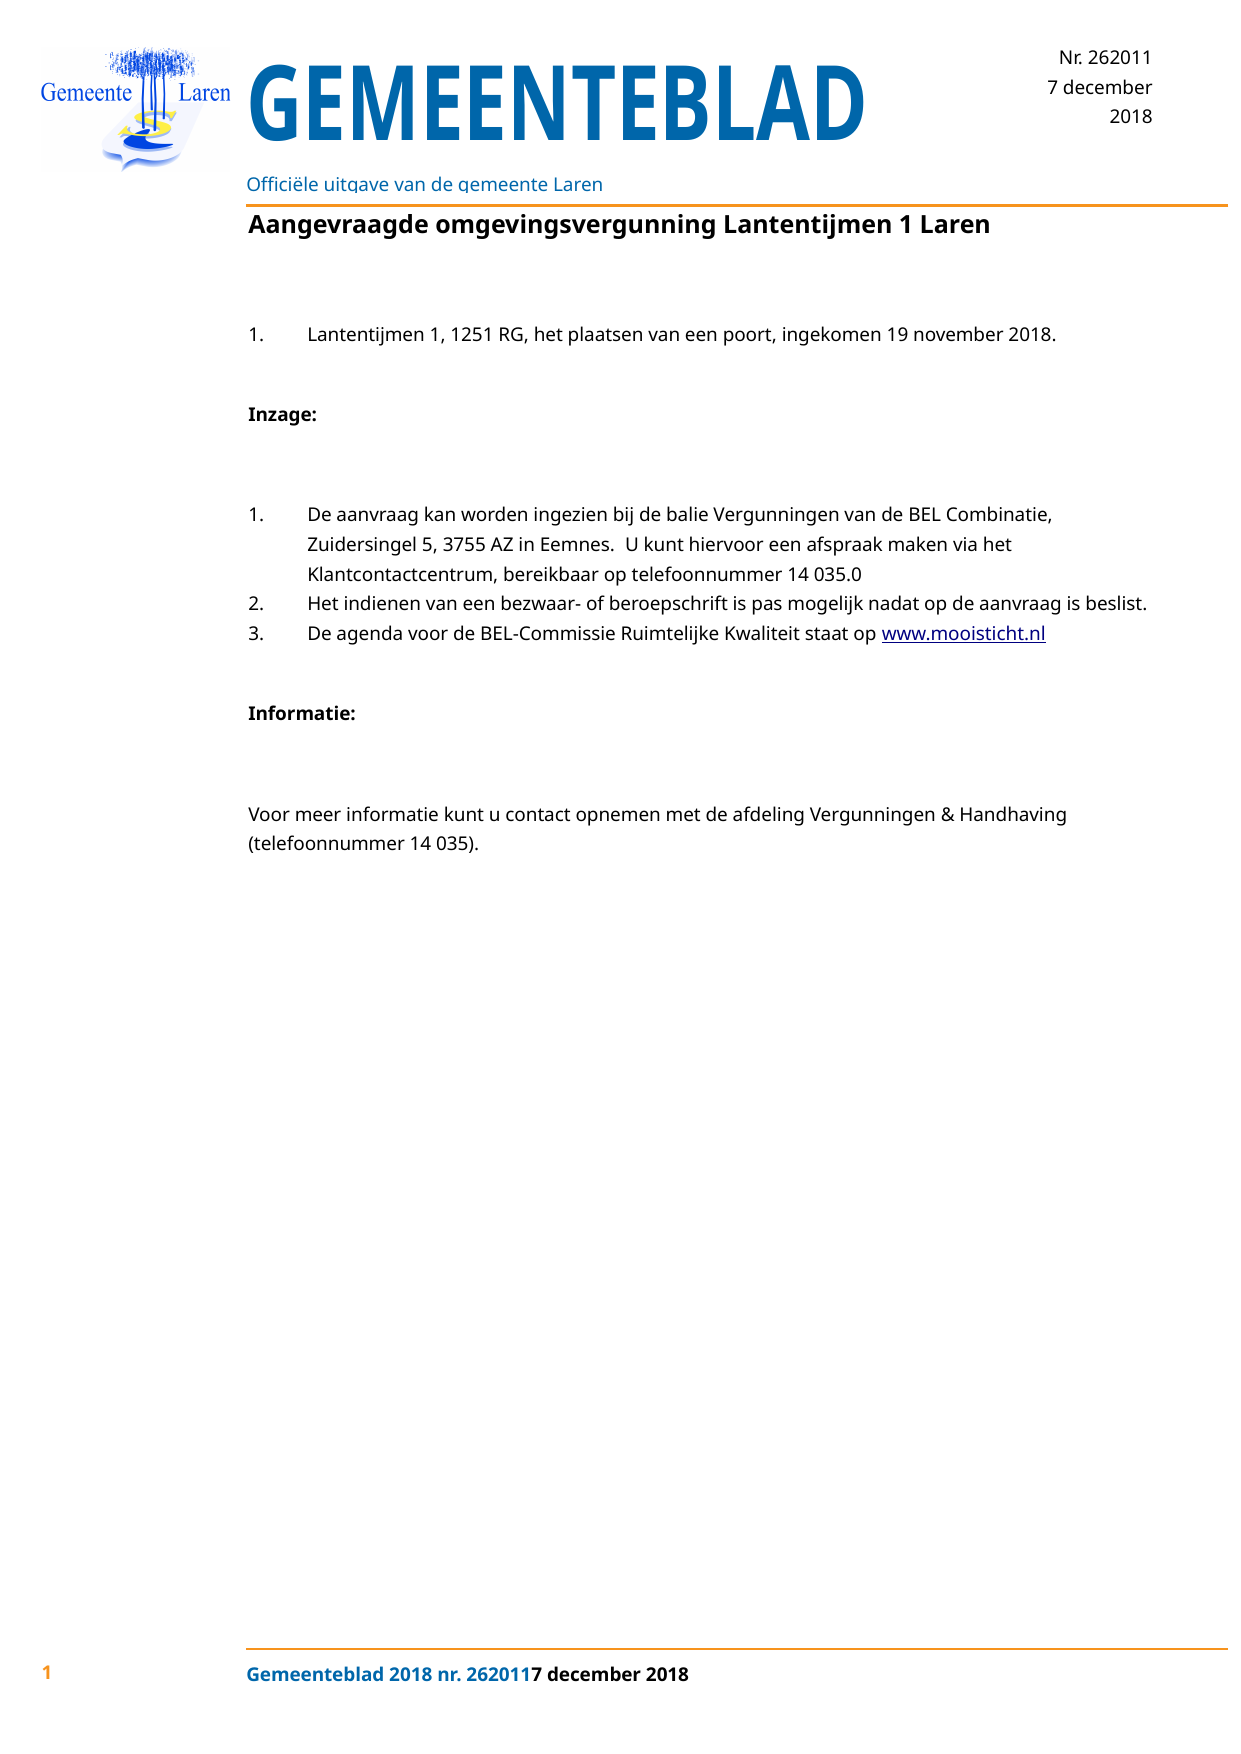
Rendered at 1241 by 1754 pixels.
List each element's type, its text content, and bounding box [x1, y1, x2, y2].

text Aangevraagde omgevingsvergunning Lantentijmen 1 Laren [248, 207, 1152, 241]
list De aanvraag kan worden ingezien bij de balie Vergunningen van de BEL Combinatie, Zuidersingel 5, 3755 AZ in Eemnes. U kunt hiervoor een afspraak maken via het Klantcontactcentrum, bereikbaar op telefoonnummer 14 035.0 [248, 502, 1152, 586]
list Het indienen van een bezwaar- of beroepschrift is pas mogelijk nadat op de aanvraag is beslist. [248, 590, 1152, 616]
list Lantentijmen 1, 1251 RG, het plaatsen van een poort, ingekomen 19 november 2018. [248, 321, 1152, 346]
list De agenda voor de BEL-Commissie Ruimtelijke Kwaliteit staat op www.mooisticht.nl [248, 620, 1152, 646]
text Voor meer informatie kunt u contact opnemen met de afdeling Vergunningen & Handhaving (telefoonnummer 14 035). [248, 801, 1152, 856]
text Informatie: [248, 700, 1152, 726]
picture [41, 47, 231, 172]
text Inzage: [248, 401, 1152, 426]
